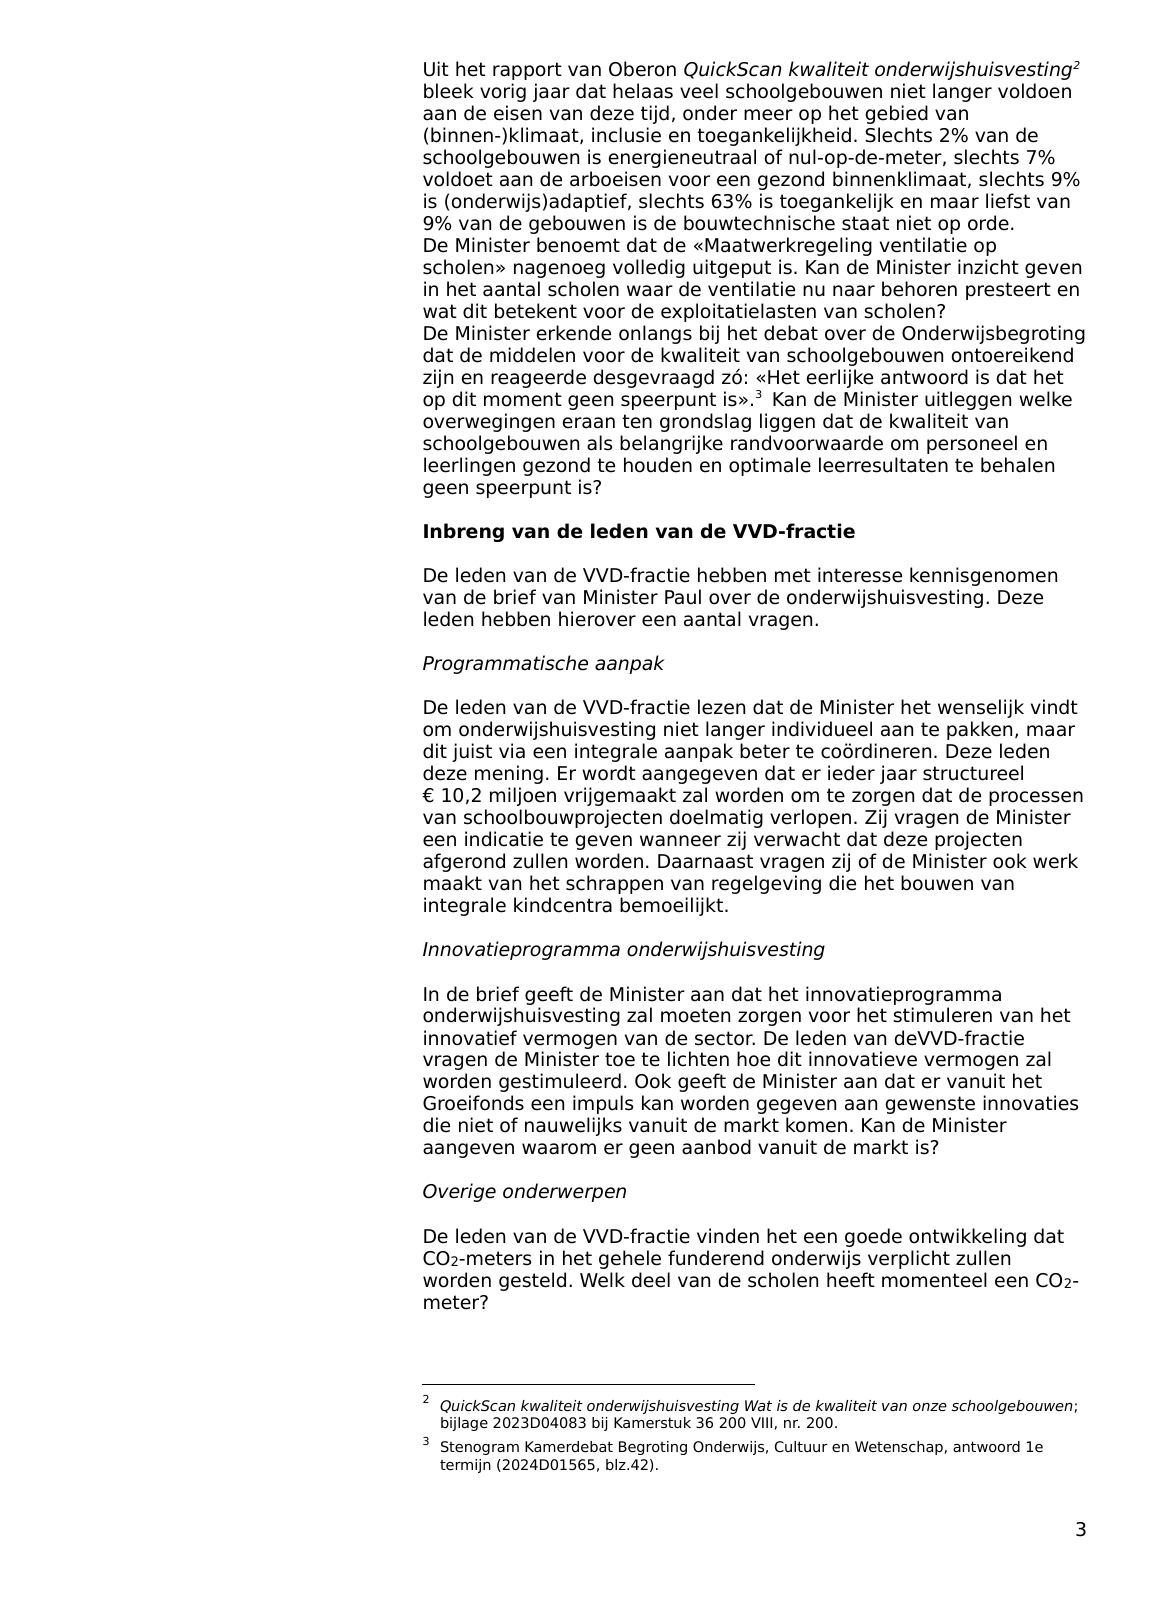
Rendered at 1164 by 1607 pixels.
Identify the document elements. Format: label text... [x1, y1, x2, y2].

text QuickScan kwaliteit onderwijshuisvesting Wat is de kwaliteit van onze schoolgebouwen; bijlage 2023D04083 bij Kamerstuk 36 200 VIII, nr. 200. [422, 1393, 1087, 1432]
text Uit het rapport van Oberon QuickScan kwaliteit onderwijshuisvesting bleek vorig jaar dat helaas veel schoolgebouwen niet langer voldoen aan de eisen van deze tijd, onder meer op het gebied van (binnen-)klimaat, inclusie en toegankelijkheid. Slechts 2% van de schoolgebouwen is energieneutraal of nul-op-de-meter, slechts 7% voldoet aan de arboeisen voor een gezond binnenklimaat, slechts 9% is (onderwijs)adaptief, slechts 63% is toegankelijk en maar liefst van 9% van de gebouwen is de bouwtechnische staat niet op orde. [422, 59, 1087, 235]
text De leden van de VVD-fractie lezen dat de Minister het wenselijk vindt om onderwijshuisvesting niet langer individueel aan te pakken, maar dit juist via een integrale aanpak beter te coördineren. Deze leden deze mening. Er wordt aangegeven dat er ieder jaar structureel € 10,2 miljoen vrijgemaakt zal worden om te zorgen dat de processen van schoolbouwprojecten doelmatig verlopen. Zij vragen de Minister een indicatie te geven wanneer zij verwacht dat deze projecten afgerond zullen worden. Daarnaast vragen zij of de Minister ook werk maakt van het schrappen van regelgeving die het bouwen van integrale kindcentra bemoeilijkt. [422, 697, 1087, 917]
subtitle Inbreng van de leden van de VVD-fractie [422, 521, 1087, 543]
subtitle Overige onderwerpen [422, 1181, 1087, 1203]
text Stenogram Kamerdebat Begroting Onderwijs, Cultuur en Wetenschap, antwoord 1e termijn (2024D01565, blz.42). [422, 1435, 1087, 1474]
text De leden van de VVD-fractie vinden het een goede ontwikkeling dat CO2-meters in het gehele funderend onderwijs verplicht zullen worden gesteld. Welk deel van de scholen heeft momenteel een CO2-meter? [422, 1226, 1087, 1313]
text De leden van de VVD-fractie hebben met interesse kennisgenomen van de brief van Minister Paul over de onderwijshuisvesting. Deze leden hebben hierover een aantal vragen. [422, 565, 1087, 631]
text De Minister benoemt dat de «Maatwerkregeling ventilatie op scholen» nagenoeg volledig uitgeput is. Kan de Minister inzicht geven in het aantal scholen waar de ventilatie nu naar behoren presteert en wat dit betekent voor de exploitatielasten van scholen? [422, 235, 1087, 323]
subtitle Innovatieprogramma onderwijshuisvesting [422, 939, 1087, 961]
text In de brief geeft de Minister aan dat het innovatieprogramma onderwijshuisvesting zal moeten zorgen voor het stimuleren van het innovatief vermogen van de sector. De leden van deVVD-fractie vragen de Minister toe te lichten hoe dit innovatieve vermogen zal worden gestimuleerd. Ook geeft de Minister aan dat er vanuit het Groeifonds een impuls kan worden gegeven aan gewenste innovaties die niet of nauwelijks vanuit de markt komen. Kan de Minister aangeven waarom er geen aanbod vanuit de markt is? [422, 983, 1087, 1159]
subtitle Programmatische aanpak [422, 653, 1087, 675]
text De Minister erkende onlangs bij het debat over de Onderwijsbegroting dat de middelen voor de kwaliteit van schoolgebouwen ontoereikend zijn en reageerde desgevraagd zó: «Het eerlijke antwoord is dat het op dit moment geen speerpunt is». Kan de Minister uitleggen welke overwegingen eraan ten grondslag liggen dat de kwaliteit van schoolgebouwen als belangrijke randvoorwaarde om personeel en leerlingen gezond te houden en optimale leerresultaten te behalen geen speerpunt is? [422, 323, 1087, 499]
